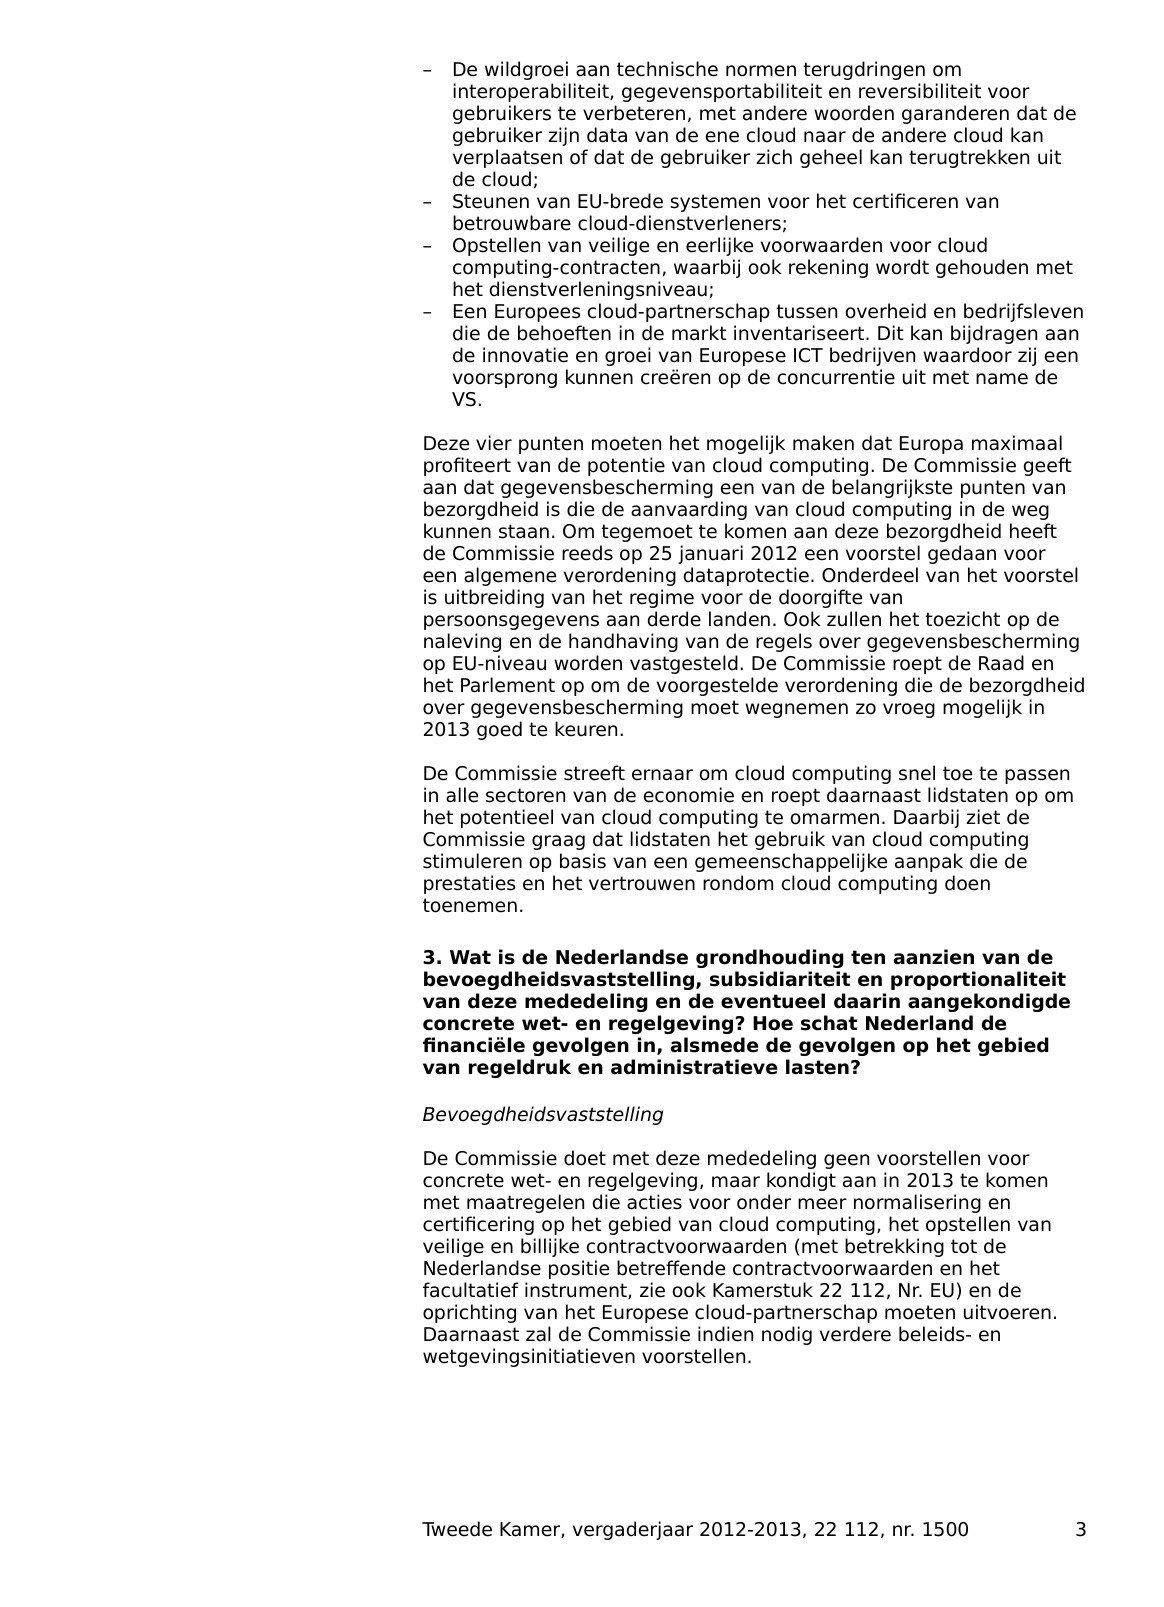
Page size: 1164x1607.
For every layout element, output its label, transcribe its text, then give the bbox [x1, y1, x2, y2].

subtitle 3. Wat is de Nederlandse grondhouding ten aanzien van de bevoegdheidsvaststelling, subsidiariteit en proportionaliteit van deze mededeling en de eventueel daarin aangekondigde concrete wet- en regelgeving? Hoe schat Nederland de financiële gevolgen in, alsmede de gevolgen op het gebied van regeldruk en administratieve lasten? [422, 947, 1087, 1078]
text – Opstellen van veilige en eerlijke voorwaarden voor cloud computing-contracten, waarbij ook rekening wordt gehouden met het dienstverleningsniveau; [422, 235, 1087, 301]
text De Commissie doet met deze mededeling geen voorstellen voor concrete wet- en regelgeving, maar kondigt aan in 2013 te komen met maatregelen die acties voor onder meer normalisering en certificering op het gebied van cloud computing, het opstellen van veilige en billijke contractvoorwaarden (met betrekking tot de Nederlandse positie betreffende contractvoorwaarden en het facultatief instrument, zie ook Kamerstuk 22 112, Nr. EU) en de oprichting van het Europese cloud-partnerschap moeten uitvoeren. Daarnaast zal de Commissie indien nodig verdere beleids- en wetgevingsinitiatieven voorstellen. [422, 1148, 1087, 1367]
text – De wildgroei aan technische normen terugdringen om interoperabiliteit, gegevensportabiliteit en reversibiliteit voor gebruikers te verbeteren, met andere woorden garanderen dat de gebruiker zijn data van de ene cloud naar de andere cloud kan verplaatsen of dat de gebruiker zich geheel kan terugtrekken uit de cloud; [422, 59, 1087, 191]
subtitle Bevoegdheidsvaststelling [422, 1103, 1087, 1126]
text – Steunen van EU-brede systemen voor het certificeren van betrouwbare cloud-dienstverleners; [422, 191, 1087, 235]
text De Commissie streeft ernaar om cloud computing snel toe te passen in alle sectoren van de economie en roept daarnaast lidstaten op om het potentieel van cloud computing te omarmen. Daarbij ziet de Commissie graag dat lidstaten het gebruik van cloud computing stimuleren op basis van een gemeenschappelijke aanpak die de prestaties en het vertrouwen rondom cloud computing doen toenemen. [422, 763, 1087, 917]
text Deze vier punten moeten het mogelijk maken dat Europa maximaal profiteert van de potentie van cloud computing. De Commissie geeft aan dat gegevensbescherming een van de belangrijkste punten van bezorgdheid is die de aanvaarding van cloud computing in de weg kunnen staan. Om tegemoet te komen aan deze bezorgdheid heeft de Commissie reeds op 25 januari 2012 een voorstel gedaan voor een algemene verordening dataprotectie. Onderdeel van het voorstel is uitbreiding van het regime voor de doorgifte van persoonsgegevens aan derde landen. Ook zullen het toezicht op de naleving en de handhaving van de regels over gegevensbescherming op EU-niveau worden vastgesteld. De Commissie roept de Raad en het Parlement op om de voorgestelde verordening die de bezorgdheid over gegevensbescherming moet wegnemen zo vroeg mogelijk in 2013 goed te keuren. [422, 433, 1087, 741]
text – Een Europees cloud-partnerschap tussen overheid en bedrijfsleven die de behoeften in de markt inventariseert. Dit kan bijdragen aan de innovatie en groei van Europese ICT bedrijven waardoor zij een voorsprong kunnen creëren op de concurrentie uit met name de VS. [422, 301, 1087, 411]
